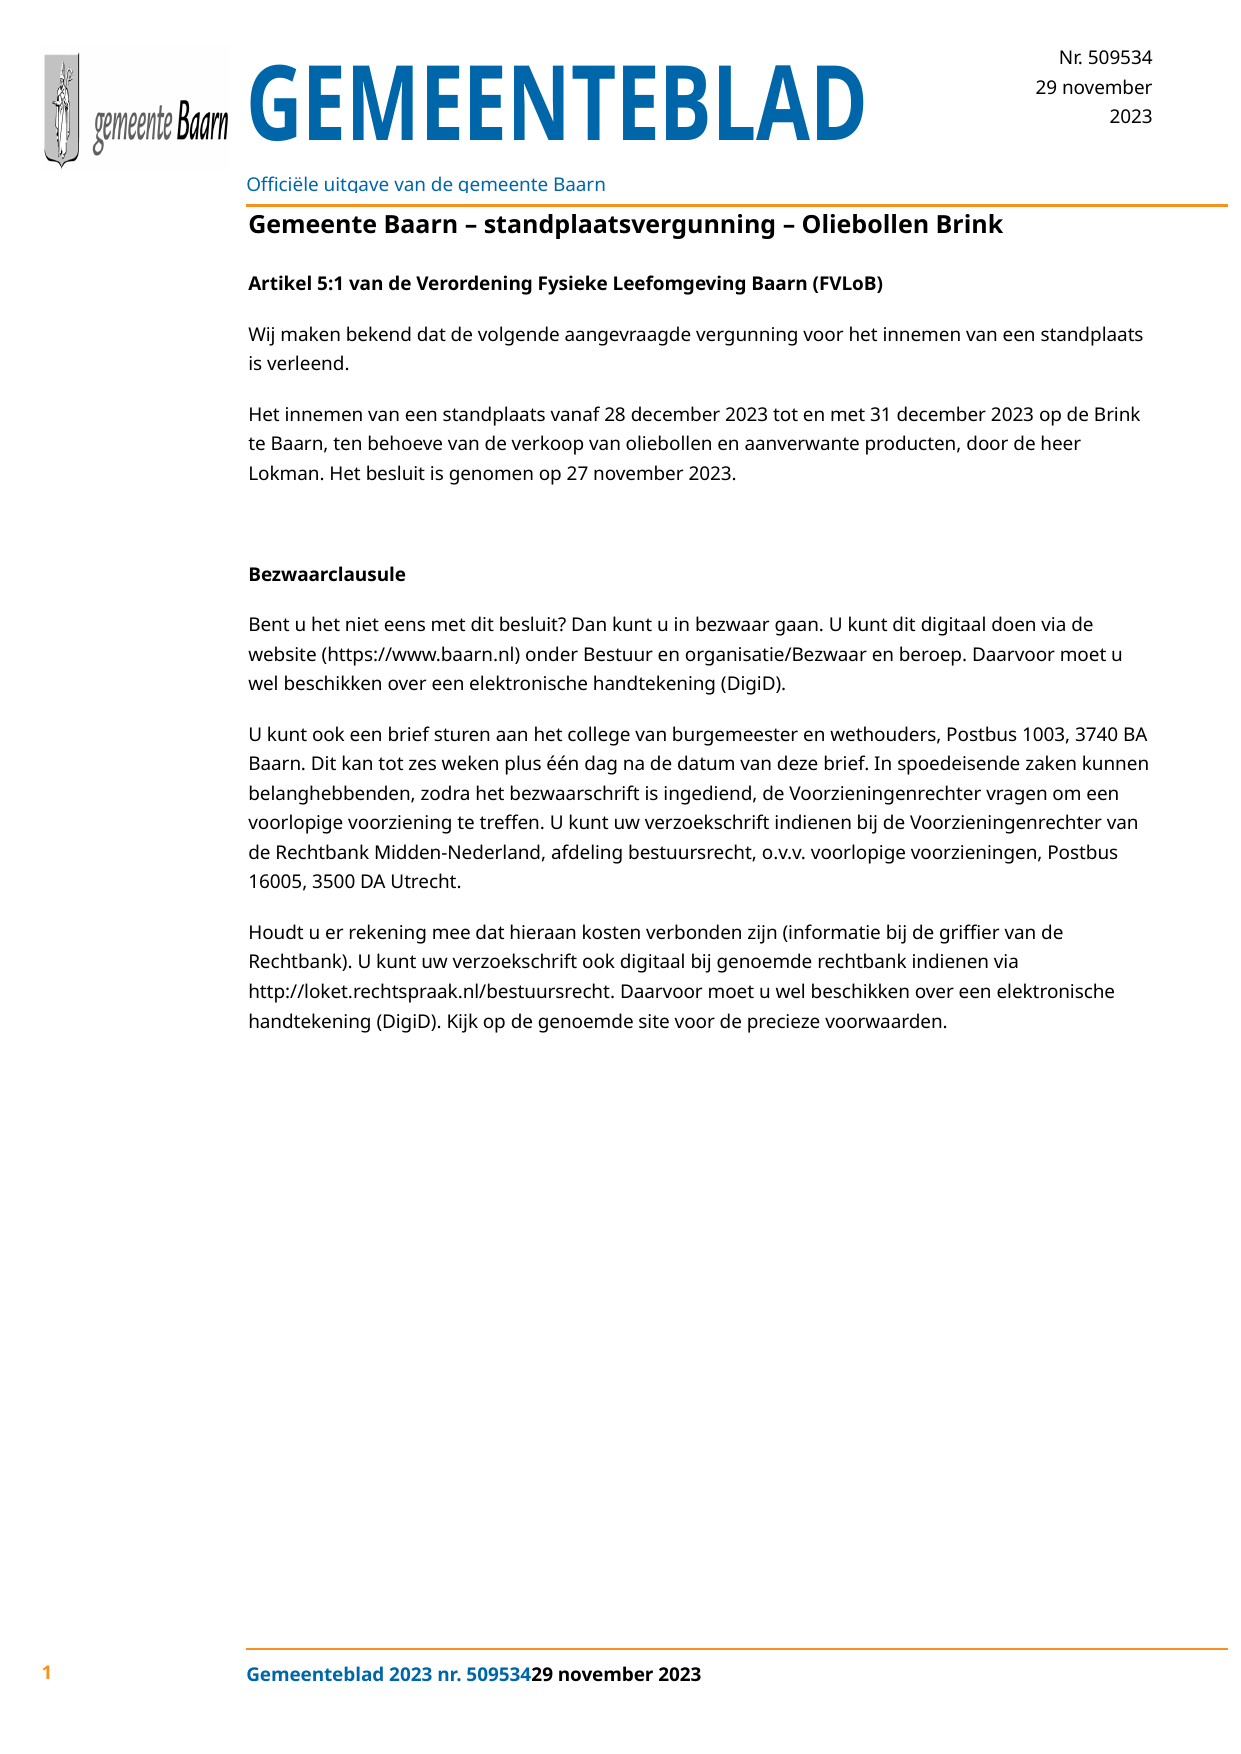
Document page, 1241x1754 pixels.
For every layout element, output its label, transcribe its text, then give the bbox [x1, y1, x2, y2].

text Wij maken bekend dat de volgende aangevraagde vergunning voor het innemen van een standplaats is verleend. [248, 321, 1152, 376]
text Het innemen van een standplaats vanaf 28 december 2023 tot en met 31 december 2023 op de Brink te Baarn, ten behoeve van de verkoop van oliebollen en aanverwante producten, door de heer Lokman. Het besluit is genomen op 27 november 2023. [248, 401, 1152, 486]
text U kunt ook een brief sturen aan het college van burgemeester en wethouders, Postbus 1003, 3740 BA Baarn. Dit kan tot zes weken plus één dag na de datum van deze brief. In spoedeisende zaken kunnen belanghebbenden, zodra het bezwaarschrift is ingediend, de Voorzieningenrechter vragen om een voorlopige voorziening te treffen. U kunt uw verzoekschrift indienen bij de Voorzieningenrechter van de Rechtbank Midden-Nederland, afdeling bestuursrecht, o.v.v. voorlopige voorzieningen, Postbus 16005, 3500 DA Utrecht. [248, 721, 1152, 894]
text Bezwaarclausule [248, 561, 1152, 586]
text Bent u het niet eens met dit besluit? Dan kunt u in bezwaar gaan. U kunt dit digitaal doen via de website (https://www.baarn.nl) onder Bestuur en organisatie/Bezwaar en beroep. Daarvoor moet u wel beschikken over een elektronische handtekening (DigiD). [248, 611, 1152, 696]
picture [41, 47, 231, 172]
text Artikel 5:1 van de Verordening Fysieke Leefomgeving Baarn (FVLoB) [248, 270, 1152, 296]
text Gemeente Baarn – standplaatsvergunning – Oliebollen Brink [248, 207, 1152, 241]
text Houdt u er rekening mee dat hieraan kosten verbonden zijn (informatie bij de griffier van de Rechtbank). U kunt uw verzoekschrift ook digitaal bij genoemde rechtbank indienen via http://loket.rechtspraak.nl/bestuursrecht. Daarvoor moet u wel beschikken over een elektronische handtekening (DigiD). Kijk op de genoemde site voor de precieze voorwaarden. [248, 919, 1152, 1033]
